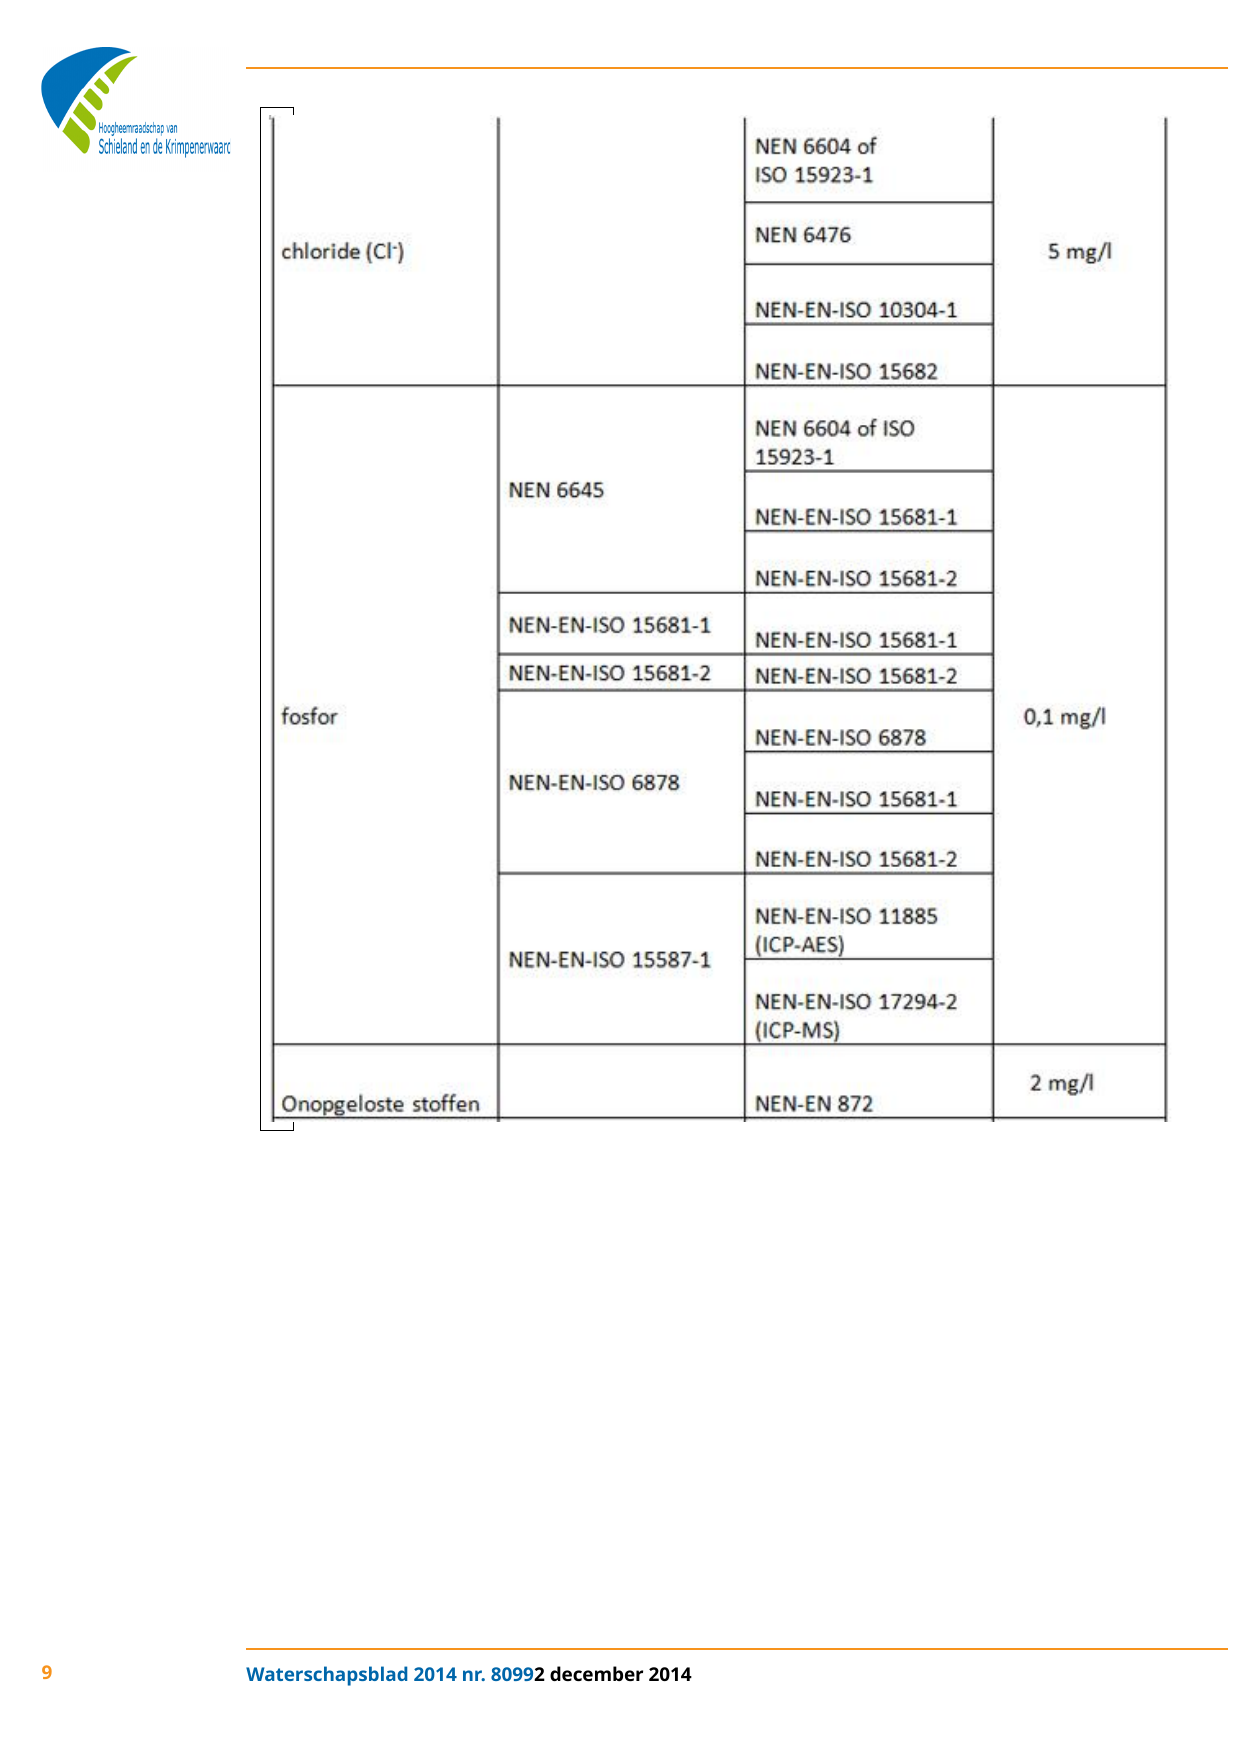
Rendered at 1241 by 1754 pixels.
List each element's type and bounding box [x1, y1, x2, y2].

picture [41, 47, 231, 172]
picture [268, 115, 1173, 1122]
